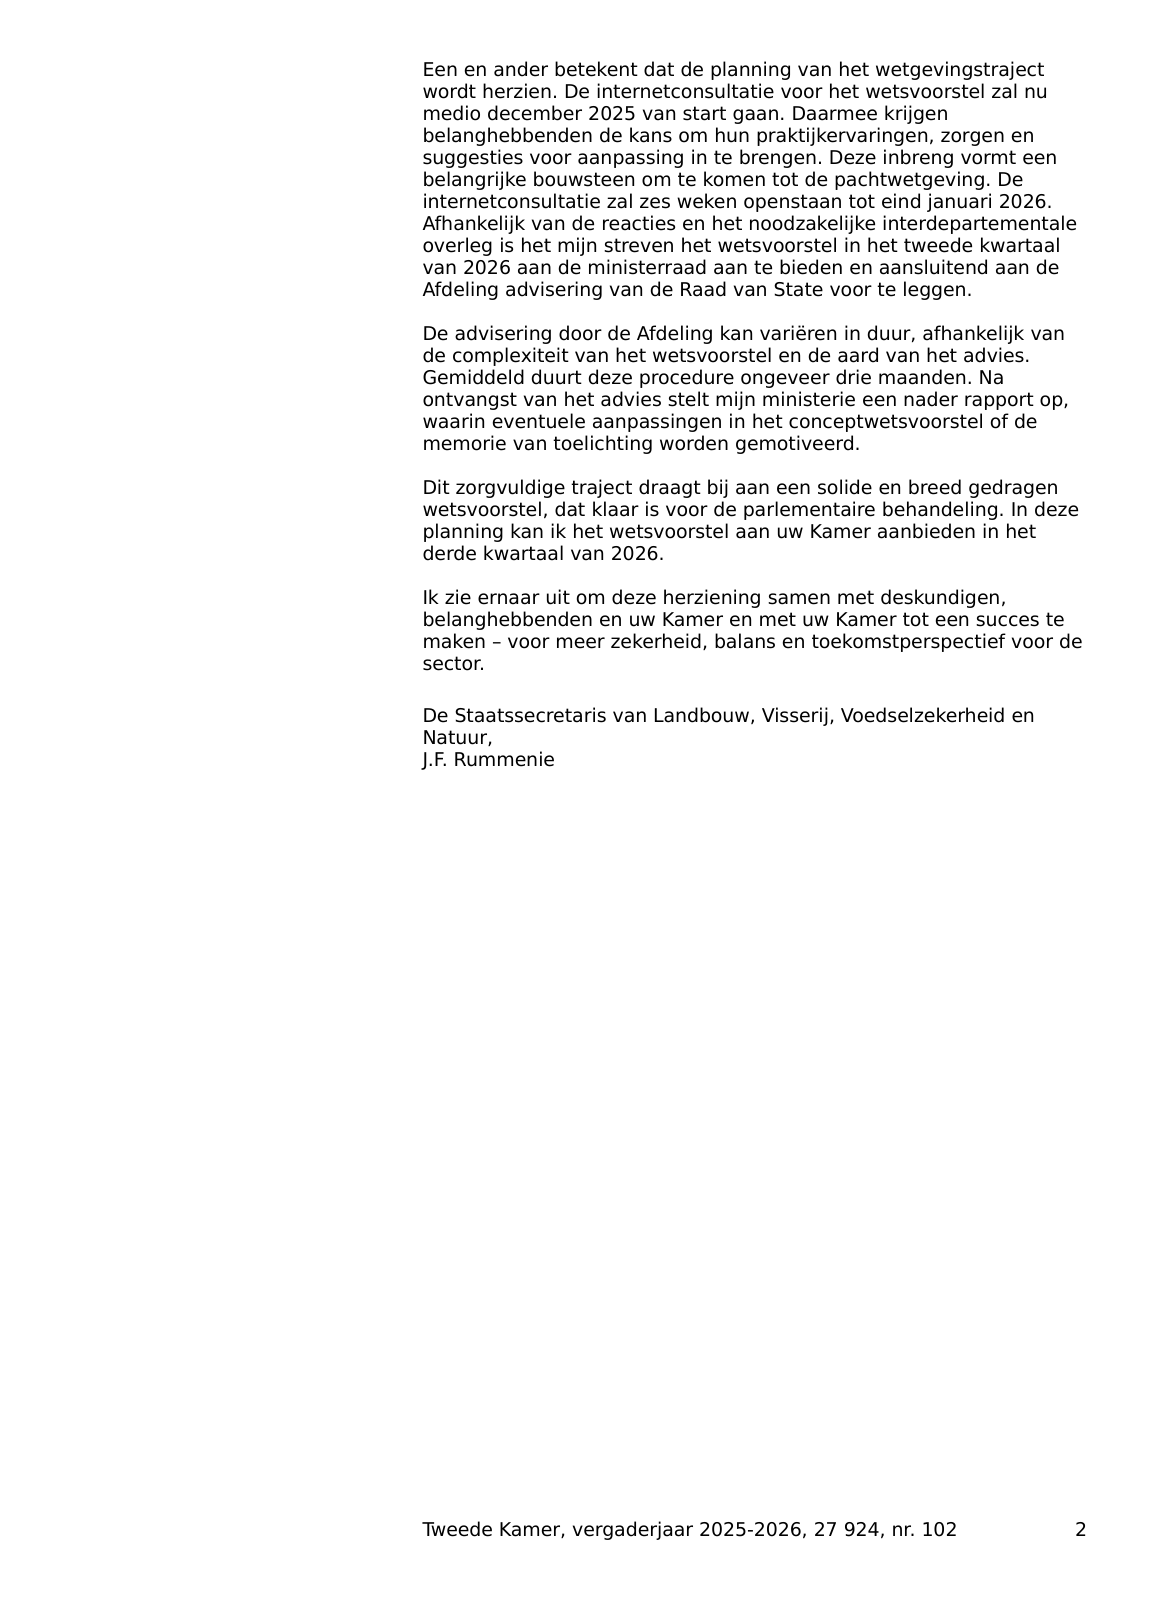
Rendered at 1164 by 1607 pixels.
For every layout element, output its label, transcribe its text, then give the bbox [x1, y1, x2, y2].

text Een en ander betekent dat de planning van het wetgevingstraject wordt herzien. De internetconsultatie voor het wetsvoorstel zal nu medio december 2025 van start gaan. Daarmee krijgen belanghebbenden de kans om hun praktijkervaringen, zorgen en suggesties voor aanpassing in te brengen. Deze inbreng vormt een belangrijke bouwsteen om te komen tot de pachtwetgeving. De internetconsultatie zal zes weken openstaan tot eind januari 2026. Afhankelijk van de reacties en het noodzakelijke interdepartementale overleg is het mijn streven het wetsvoorstel in het tweede kwartaal van 2026 aan de ministerraad aan te bieden en aansluitend aan de Afdeling advisering van de Raad van State voor te leggen. [422, 59, 1087, 301]
text De Staatssecretaris van Landbouw, Visserij, Voedselzekerheid en Natuur, J.F. Rummenie [422, 705, 1087, 771]
text Dit zorgvuldige traject draagt bij aan een solide en breed gedragen wetsvoorstel, dat klaar is voor de parlementaire behandeling. In deze planning kan ik het wetsvoorstel aan uw Kamer aanbieden in het derde kwartaal van 2026. [422, 477, 1087, 565]
text De advisering door de Afdeling kan variëren in duur, afhankelijk van de complexiteit van het wetsvoorstel en de aard van het advies. Gemiddeld duurt deze procedure ongeveer drie maanden. Na ontvangst van het advies stelt mijn ministerie een nader rapport op, waarin eventuele aanpassingen in het conceptwetsvoorstel of de memorie van toelichting worden gemotiveerd. [422, 323, 1087, 455]
text Ik zie ernaar uit om deze herziening samen met deskundigen, belanghebbenden en uw Kamer en met uw Kamer tot een succes te maken – voor meer zekerheid, balans en toekomstperspectief voor de sector. [422, 587, 1087, 675]
